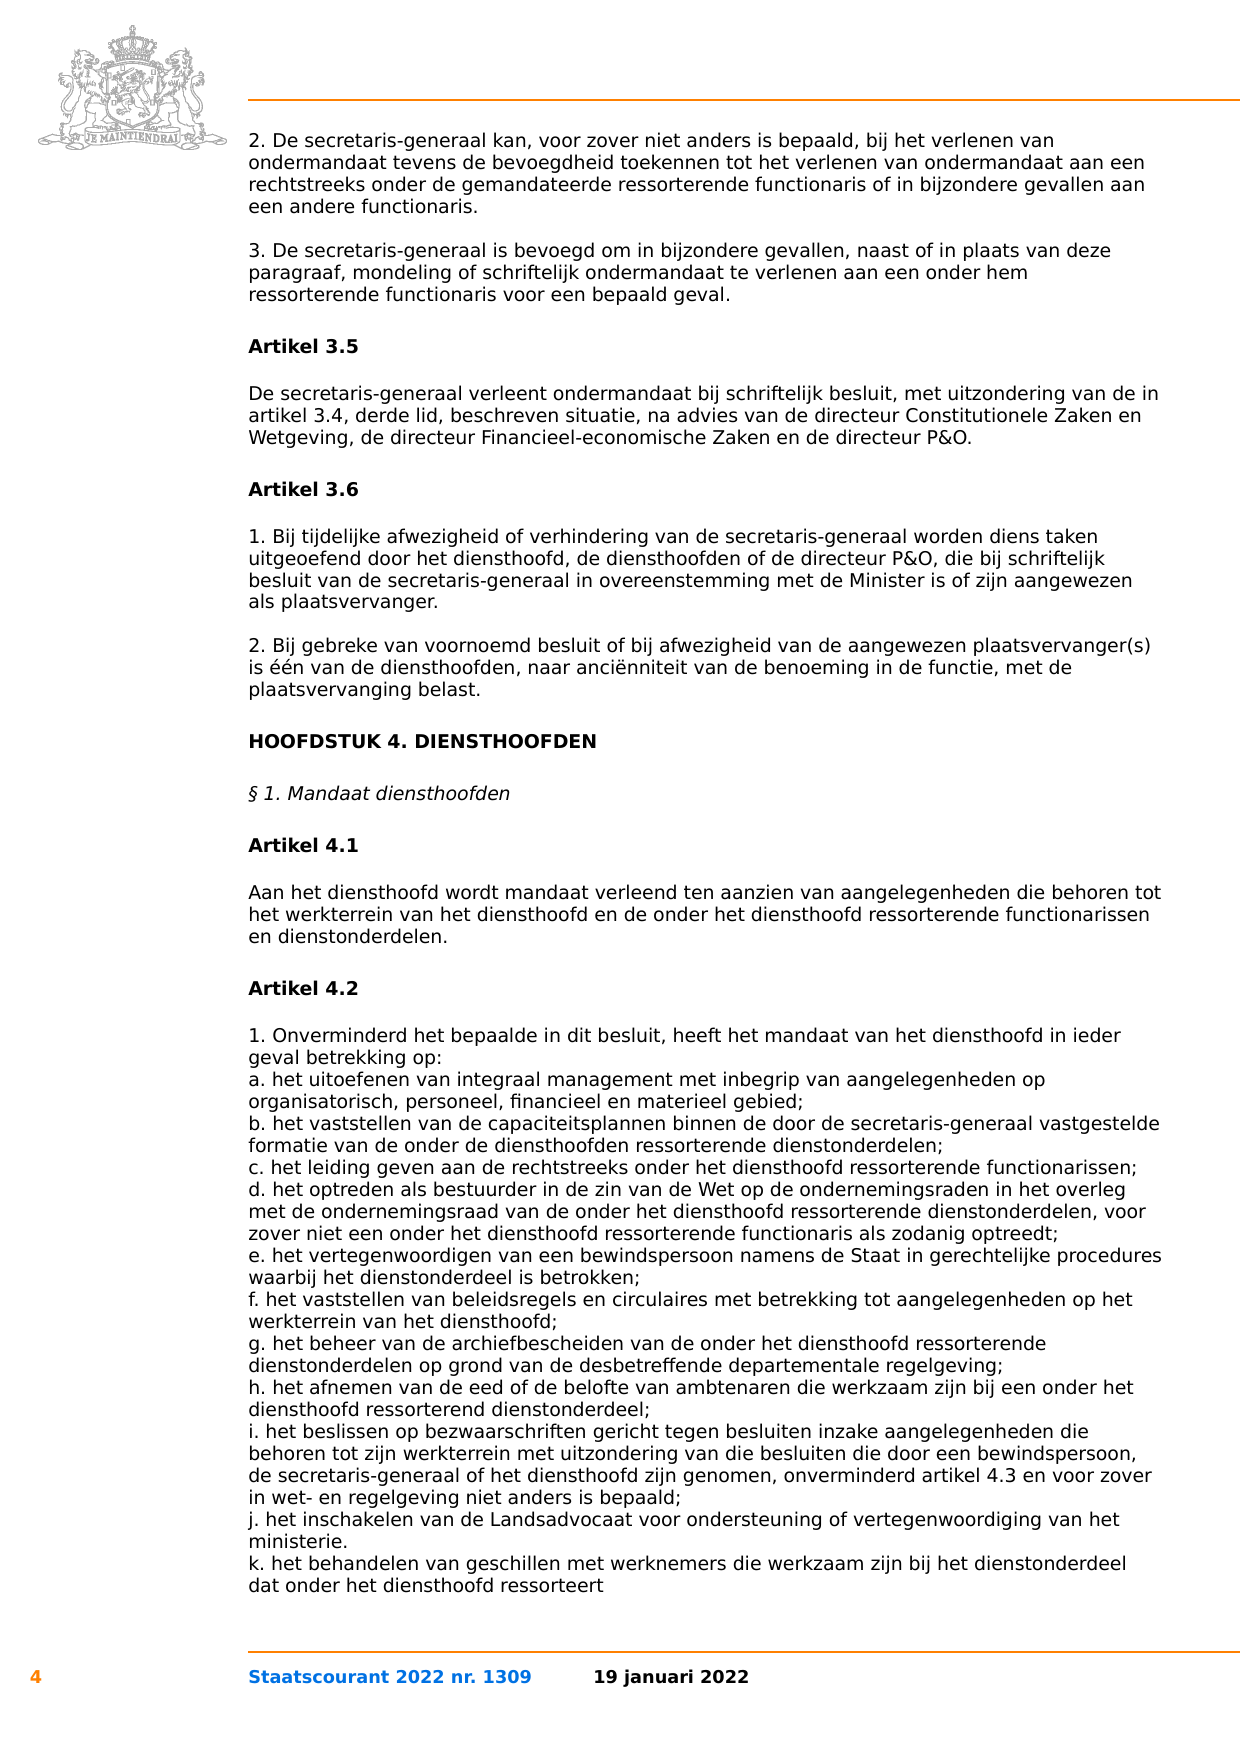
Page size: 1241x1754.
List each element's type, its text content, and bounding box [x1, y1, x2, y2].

text i. het beslissen op bezwaarschriften gericht tegen besluiten inzake aangelegenheden die behoren tot zijn werkterrein met uitzondering van die besluiten die door een bewindspersoon, de secretaris-generaal of het diensthoofd zijn genomen, onverminderd artikel 4.3 en voor zover in wet- en regelgeving niet anders is bepaald; [248, 1421, 1163, 1509]
subtitle Artikel 4.2 [248, 978, 1163, 1000]
text d. het optreden als bestuurder in de zin van de Wet op de ondernemingsraden in het overleg met de ondernemingsraad van de onder het diensthoofd ressorterende dienstonderdelen, voor zover niet een onder het diensthoofd ressorterende functionaris als zodanig optreedt; [248, 1179, 1163, 1245]
text 1. Onverminderd het bepaalde in dit besluit, heeft het mandaat van het diensthoofd in ieder geval betrekking op: [248, 1025, 1163, 1069]
text De secretaris-generaal verleent ondermandaat bij schriftelijk besluit, met uitzondering van de in artikel 3.4, derde lid, beschreven situatie, na advies van de directeur Constitutionele Zaken en Wetgeving, de directeur Financieel-economische Zaken en de directeur P&O. [248, 383, 1163, 448]
text 1. Bij tijdelijke afwezigheid of verhindering van de secretaris-generaal worden diens taken uitgeoefend door het diensthoofd, de diensthoofden of de directeur P&O, die bij schriftelijk besluit van de secretaris-generaal in overeenstemming met de Minister is of zijn aangewezen als plaatsvervanger. [248, 526, 1163, 613]
text 3. De secretaris-generaal is bevoegd om in bijzondere gevallen, naast of in plaats van deze paragraaf, mondeling of schriftelijk ondermandaat te verlenen aan een onder hem ressorterende functionaris voor een bepaald geval. [248, 240, 1163, 306]
subtitle Artikel 4.1 [248, 835, 1163, 857]
text e. het vertegenwoordigen van een bewindspersoon namens de Staat in gerechtelijke procedures waarbij het dienstonderdeel is betrokken; [248, 1245, 1163, 1289]
subtitle Artikel 3.5 [248, 336, 1163, 358]
text j. het inschakelen van de Landsadvocaat voor ondersteuning of vertegenwoordiging van het ministerie. [248, 1509, 1163, 1553]
text b. het vaststellen van de capaciteitsplannen binnen de door de secretaris-generaal vastgestelde formatie van de onder de diensthoofden ressorterende dienstonderdelen; [248, 1113, 1163, 1157]
text k. het behandelen van geschillen met werknemers die werkzaam zijn bij het dienstonderdeel dat onder het diensthoofd ressorteert [248, 1553, 1163, 1597]
text 2. De secretaris-generaal kan, voor zover niet anders is bepaald, bij het verlenen van ondermandaat tevens de bevoegdheid toekennen tot het verlenen van ondermandaat aan een rechtstreeks onder de gemandateerde ressorterende functionaris of in bijzondere gevallen aan een andere functionaris. [248, 130, 1163, 218]
text 2. Bij gebreke van voornoemd besluit of bij afwezigheid van de aangewezen plaatsvervanger(s) is één van de diensthoofden, naar anciënniteit van de benoeming in de functie, met de plaatsvervanging belast. [248, 635, 1163, 701]
subtitle § 1. Mandaat diensthoofden [248, 783, 1163, 805]
text c. het leiding geven aan de rechtstreeks onder het diensthoofd ressorterende functionarissen; [248, 1157, 1163, 1179]
picture [38, 25, 227, 150]
text f. het vaststellen van beleidsregels en circulaires met betrekking tot aangelegenheden op het werkterrein van het diensthoofd; [248, 1289, 1163, 1333]
subtitle Artikel 3.6 [248, 478, 1163, 501]
text g. het beheer van de archiefbescheiden van de onder het diensthoofd ressorterende dienstonderdelen op grond van de desbetreffende departementale regelgeving; [248, 1333, 1163, 1377]
subtitle HOOFDSTUK 4. DIENSTHOOFDEN [248, 731, 1163, 753]
text h. het afnemen van de eed of de belofte van ambtenaren die werkzaam zijn bij een onder het diensthoofd ressorterend dienstonderdeel; [248, 1377, 1163, 1421]
text a. het uitoefenen van integraal management met inbegrip van aangelegenheden op organisatorisch, personeel, financieel en materieel gebied; [248, 1069, 1163, 1113]
text Aan het diensthoofd wordt mandaat verleend ten aanzien van aangelegenheden die behoren tot het werkterrein van het diensthoofd en de onder het diensthoofd ressorterende functionarissen en dienstonderdelen. [248, 882, 1163, 948]
